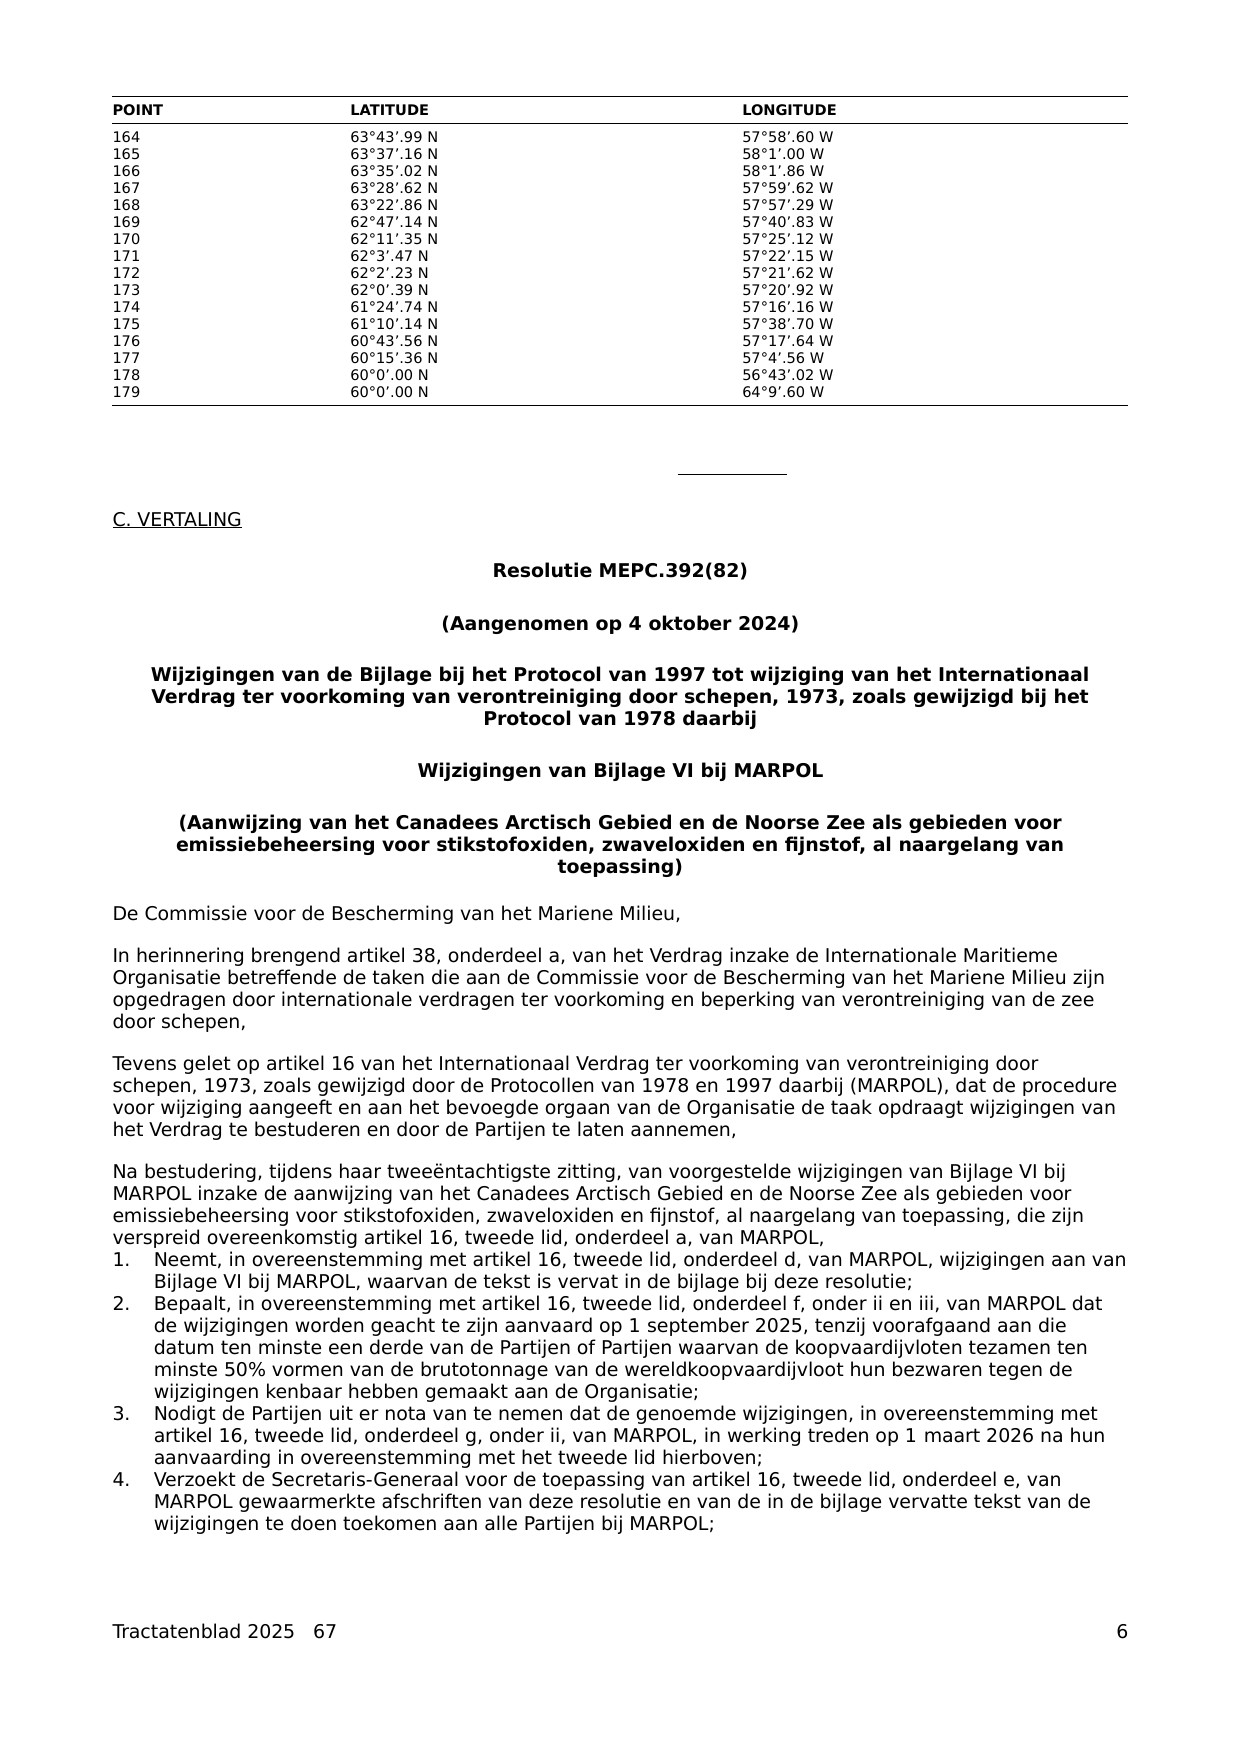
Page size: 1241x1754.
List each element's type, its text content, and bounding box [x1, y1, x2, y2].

table_cell 57°21’.62 W [736, 265, 1128, 282]
table_cell 164 [112, 124, 344, 146]
table_header LONGITUDE [736, 97, 1128, 123]
subtitle (Aanwijzing van het Canadees Arctisch Gebied en de Noorse Zee als gebieden voor emissiebeheersing voor stikstofoxiden, zwaveloxiden en fijnstof, al naargelang van toepassing) [112, 812, 1128, 878]
text 1. Neemt, in overeenstemming met artikel 16, tweede lid, onderdeel d, van MARPOL, wijzigingen aan van Bijlage VI bij MARPOL, waarvan de tekst is vervat in de bijlage bij deze resolutie; [112, 1249, 1128, 1293]
text Na bestudering, tijdens haar tweeëntachtigste zitting, van voorgestelde wijzigingen van Bijlage VI bij MARPOL inzake de aanwijzing van het Canadees Arctisch Gebied en de Noorse Zee als gebieden voor emissiebeheersing voor stikstofoxiden, zwaveloxiden en fijnstof, al naargelang van toepassing, die zijn verspreid overeenkomstig artikel 16, tweede lid, onderdeel a, van MARPOL, [112, 1161, 1128, 1249]
table_cell 165 [112, 146, 344, 163]
table_cell 57°4’.56 W [736, 350, 1128, 367]
table_cell 169 [112, 214, 344, 231]
table_cell 175 [112, 316, 344, 333]
text In herinnering brengend artikel 38, onderdeel a, van het Verdrag inzake de Internationale Maritieme Organisatie betreffende de taken die aan de Commissie voor de Bescherming van het Mariene Milieu zijn opgedragen door internationale verdragen ter voorkoming en beperking van verontreiniging van de zee door schepen, [112, 945, 1128, 1033]
table_cell 57°40’.83 W [736, 214, 1128, 231]
table_cell 61°24’.74 N [344, 299, 736, 316]
table_cell 174 [112, 299, 344, 316]
table_cell 179 [112, 384, 344, 405]
table_cell 58°1’.86 W [736, 163, 1128, 180]
subtitle Resolutie MEPC.392(82) [112, 560, 1128, 582]
table_cell 63°43’.99 N [344, 124, 736, 146]
table_cell 62°3’.47 N [344, 248, 736, 265]
table_cell 57°58’.60 W [736, 124, 1128, 146]
table_cell 166 [112, 163, 344, 180]
table_cell 171 [112, 248, 344, 265]
table_cell 57°17’.64 W [736, 333, 1128, 350]
table_cell 176 [112, 333, 344, 350]
table_cell 56°43’.02 W [736, 367, 1128, 384]
table_cell 57°38’.70 W [736, 316, 1128, 333]
text 4. Verzoekt de Secretaris-Generaal voor de toepassing van artikel 16, tweede lid, onderdeel e, van MARPOL gewaarmerkte afschriften van deze resolutie en van de in de bijlage vervatte tekst van de wijzigingen te doen toekomen aan alle Partijen bij MARPOL; [112, 1469, 1128, 1535]
table_cell 60°43’.56 N [344, 333, 736, 350]
table_cell 58°1’.00 W [736, 146, 1128, 163]
table_cell 64°9’.60 W [736, 384, 1128, 405]
text 2. Bepaalt, in overeenstemming met artikel 16, tweede lid, onderdeel f, onder ii en iii, van MARPOL dat de wijzigingen worden geacht te zijn aanvaard op 1 september 2025, tenzij voorafgaand aan die datum ten minste een derde van de Partijen of Partijen waarvan de koopvaardijvloten tezamen ten minste 50% vormen van de brutotonnage van de wereldkoopvaardijvloot hun bezwaren tegen de wijzigingen kenbaar hebben gemaakt aan de Organisatie; [112, 1293, 1128, 1403]
text Tevens gelet op artikel 16 van het Internationaal Verdrag ter voorkoming van verontreiniging door schepen, 1973, zoals gewijzigd door de Protocollen van 1978 en 1997 daarbij (MARPOL), dat de procedure voor wijziging aangeeft en aan het bevoegde orgaan van de Organisatie de taak opdraagt wijzigingen van het Verdrag te bestuderen en door de Partijen te laten aannemen, [112, 1053, 1128, 1141]
table_cell 178 [112, 367, 344, 384]
table_header LATITUDE [344, 97, 736, 123]
table_cell 177 [112, 350, 344, 367]
table_cell 57°20’.92 W [736, 282, 1128, 299]
text 3. Nodigt de Partijen uit er nota van te nemen dat de genoemde wijzigingen, in overeenstemming met artikel 16, tweede lid, onderdeel g, onder ii, van MARPOL, in werking treden op 1 maart 2026 na hun aanvaarding in overeenstemming met het tweede lid hierboven; [112, 1403, 1128, 1469]
table_cell 63°35’.02 N [344, 163, 736, 180]
table_cell 60°0’.00 N [344, 367, 736, 384]
table_cell 57°16’.16 W [736, 299, 1128, 316]
subtitle Wijzigingen van de Bijlage bij het Protocol van 1997 tot wijziging van het Internationaal Verdrag ter voorkoming van verontreiniging door schepen, 1973, zoals gewijzigd bij het Protocol van 1978 daarbij [112, 664, 1128, 730]
table_cell 62°11’.35 N [344, 231, 736, 248]
table_cell 63°37’.16 N [344, 146, 736, 163]
table_cell 57°25’.12 W [736, 231, 1128, 248]
text De Commissie voor de Bescherming van het Mariene Milieu, [112, 903, 1128, 925]
table_cell 167 [112, 180, 344, 197]
table_cell 57°57’.29 W [736, 197, 1128, 214]
table_cell 168 [112, 197, 344, 214]
table_cell 63°22’.86 N [344, 197, 736, 214]
table_cell 62°0’.39 N [344, 282, 736, 299]
subtitle (Aangenomen op 4 oktober 2024) [112, 612, 1128, 634]
table_cell 63°28’.62 N [344, 180, 736, 197]
table_cell 62°47’.14 N [344, 214, 736, 231]
table_cell 173 [112, 282, 344, 299]
subtitle C. VERTALING [112, 508, 1128, 530]
table_cell 62°2’.23 N [344, 265, 736, 282]
table_header POINT [112, 97, 344, 123]
subtitle Wijzigingen van Bijlage VI bij MARPOL [112, 760, 1128, 782]
table_cell 57°59’.62 W [736, 180, 1128, 197]
table_cell 172 [112, 265, 344, 282]
table_cell 60°0’.00 N [344, 384, 736, 405]
table_cell 61°10’.14 N [344, 316, 736, 333]
table_cell 170 [112, 231, 344, 248]
table_cell 60°15’.36 N [344, 350, 736, 367]
table_cell 57°22’.15 W [736, 248, 1128, 265]
